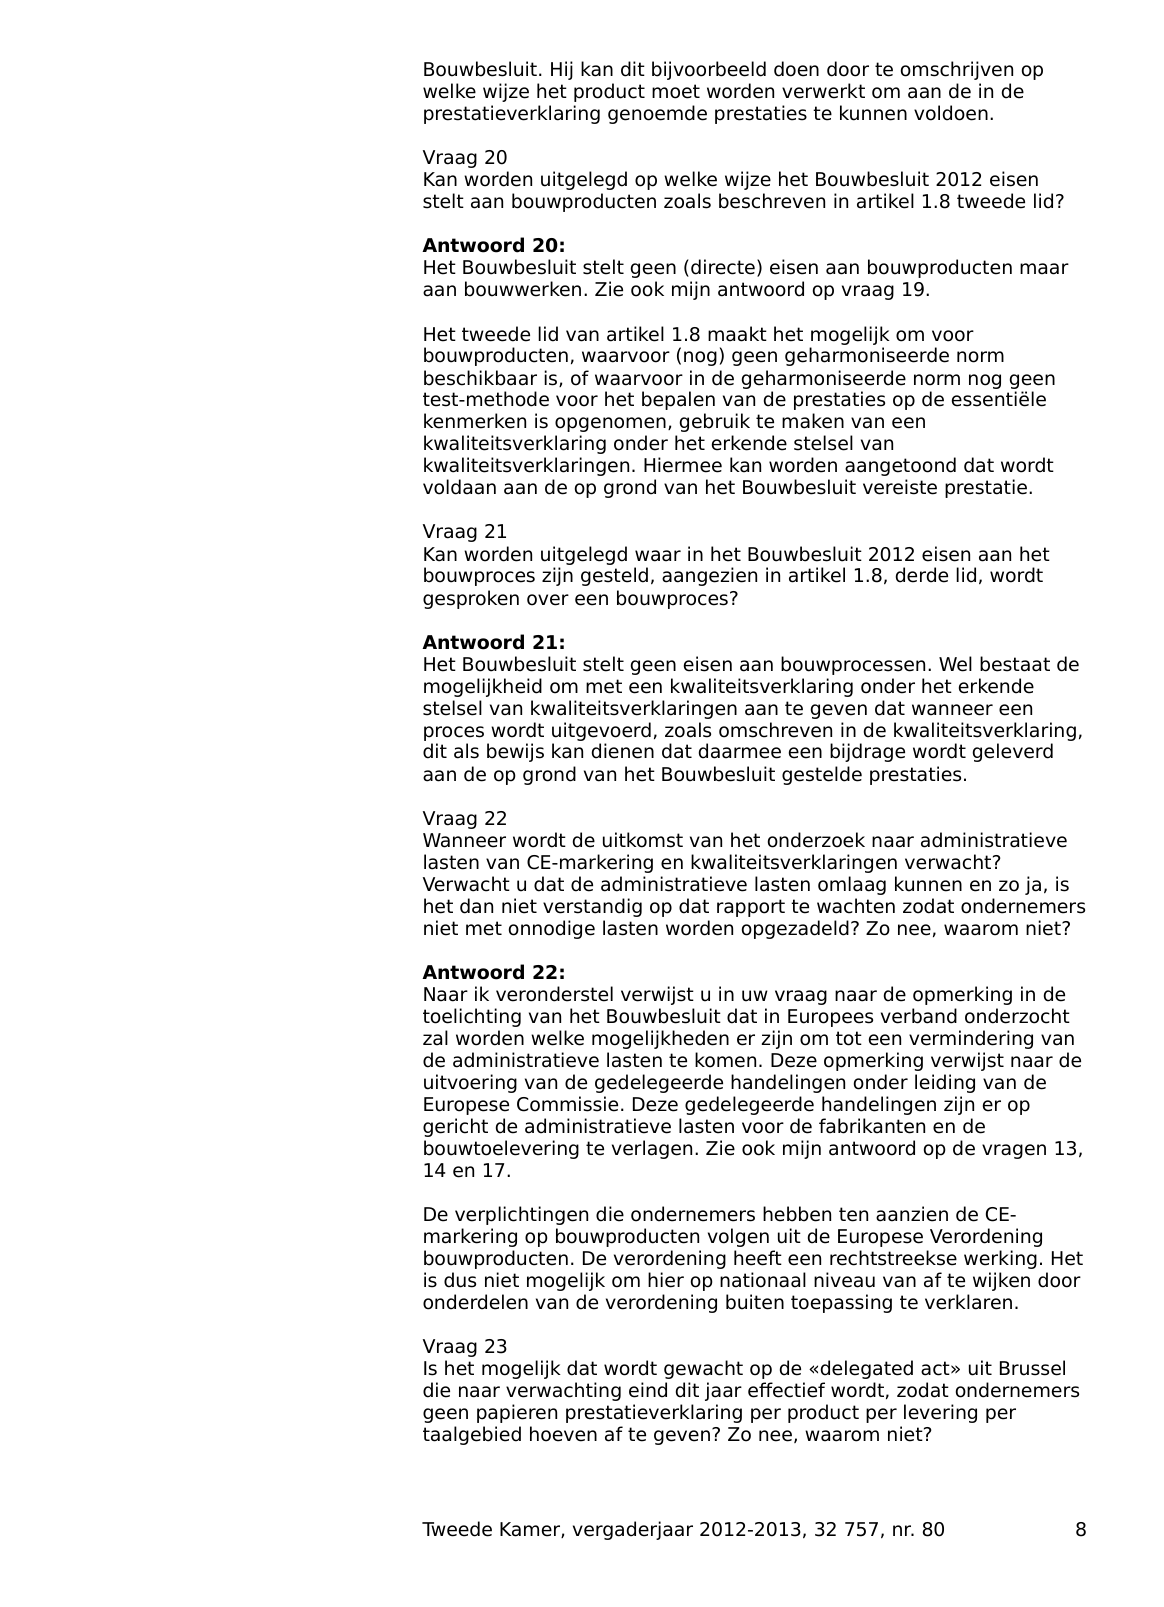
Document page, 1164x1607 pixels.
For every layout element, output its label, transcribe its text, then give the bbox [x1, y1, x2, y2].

text Het Bouwbesluit stelt geen eisen aan bouwprocessen. Wel bestaat de mogelijkheid om met een kwaliteitsverklaring onder het erkende stelsel van kwaliteitsverklaringen aan te geven dat wanneer een proces wordt uitgevoerd, zoals omschreven in de kwaliteitsverklaring, dit als bewijs kan dienen dat daarmee een bijdrage wordt geleverd aan de op grond van het Bouwbesluit gestelde prestaties. [422, 653, 1087, 785]
text Is het mogelijk dat wordt gewacht op de «delegated act» uit Brussel die naar verwachting eind dit jaar effectief wordt, zodat ondernemers geen papieren prestatieverklaring per product per levering per taalgebied hoeven af te geven? Zo nee, waarom niet? [422, 1358, 1087, 1446]
text Het Bouwbesluit stelt geen (directe) eisen aan bouwproducten maar aan bouwwerken. Zie ook mijn antwoord op vraag 19. [422, 257, 1087, 301]
text Kan worden uitgelegd op welke wijze het Bouwbesluit 2012 eisen stelt aan bouwproducten zoals beschreven in artikel 1.8 tweede lid? [422, 169, 1087, 213]
text Vraag 21 [422, 521, 1087, 543]
text De verplichtingen die ondernemers hebben ten aanzien de CE-markering op bouwproducten volgen uit de Europese Verordening bouwproducten. De verordening heeft een rechtstreekse werking. Het is dus niet mogelijk om hier op nationaal niveau van af te wijken door onderdelen van de verordening buiten toepassing te verklaren. [422, 1204, 1087, 1313]
text Vraag 20 [422, 147, 1087, 169]
text Antwoord 22: [422, 962, 1087, 984]
text Wanneer wordt de uitkomst van het onderzoek naar administratieve lasten van CE-markering en kwaliteitsverklaringen verwacht? Verwacht u dat de administratieve lasten omlaag kunnen en zo ja, is het dan niet verstandig op dat rapport te wachten zodat ondernemers niet met onnodige lasten worden opgezadeld? Zo nee, waarom niet? [422, 829, 1087, 939]
text Bouwbesluit. Hij kan dit bijvoorbeeld doen door te omschrijven op welke wijze het product moet worden verwerkt om aan de in de prestatieverklaring genoemde prestaties te kunnen voldoen. [422, 59, 1087, 125]
text Antwoord 20: [422, 235, 1087, 257]
text Vraag 23 [422, 1336, 1087, 1358]
text Vraag 22 [422, 808, 1087, 829]
text Het tweede lid van artikel 1.8 maakt het mogelijk om voor bouwproducten, waarvoor (nog) geen geharmoniseerde norm beschikbaar is, of waarvoor in de geharmoniseerde norm nog geen test-methode voor het bepalen van de prestaties op de essentiële kenmerken is opgenomen, gebruik te maken van een kwaliteitsverklaring onder het erkende stelsel van kwaliteitsverklaringen. Hiermee kan worden aangetoond dat wordt voldaan aan de op grond van het Bouwbesluit vereiste prestatie. [422, 323, 1087, 499]
text Naar ik veronderstel verwijst u in uw vraag naar de opmerking in de toelichting van het Bouwbesluit dat in Europees verband onderzocht zal worden welke mogelijkheden er zijn om tot een vermindering van de administratieve lasten te komen. Deze opmerking verwijst naar de uitvoering van de gedelegeerde handelingen onder leiding van de Europese Commissie. Deze gedelegeerde handelingen zijn er op gericht de administratieve lasten voor de fabrikanten en de bouwtoelevering te verlagen. Zie ook mijn antwoord op de vragen 13, 14 en 17. [422, 984, 1087, 1181]
text Kan worden uitgelegd waar in het Bouwbesluit 2012 eisen aan het bouwproces zijn gesteld, aangezien in artikel 1.8, derde lid, wordt gesproken over een bouwproces? [422, 543, 1087, 609]
text Antwoord 21: [422, 632, 1087, 653]
